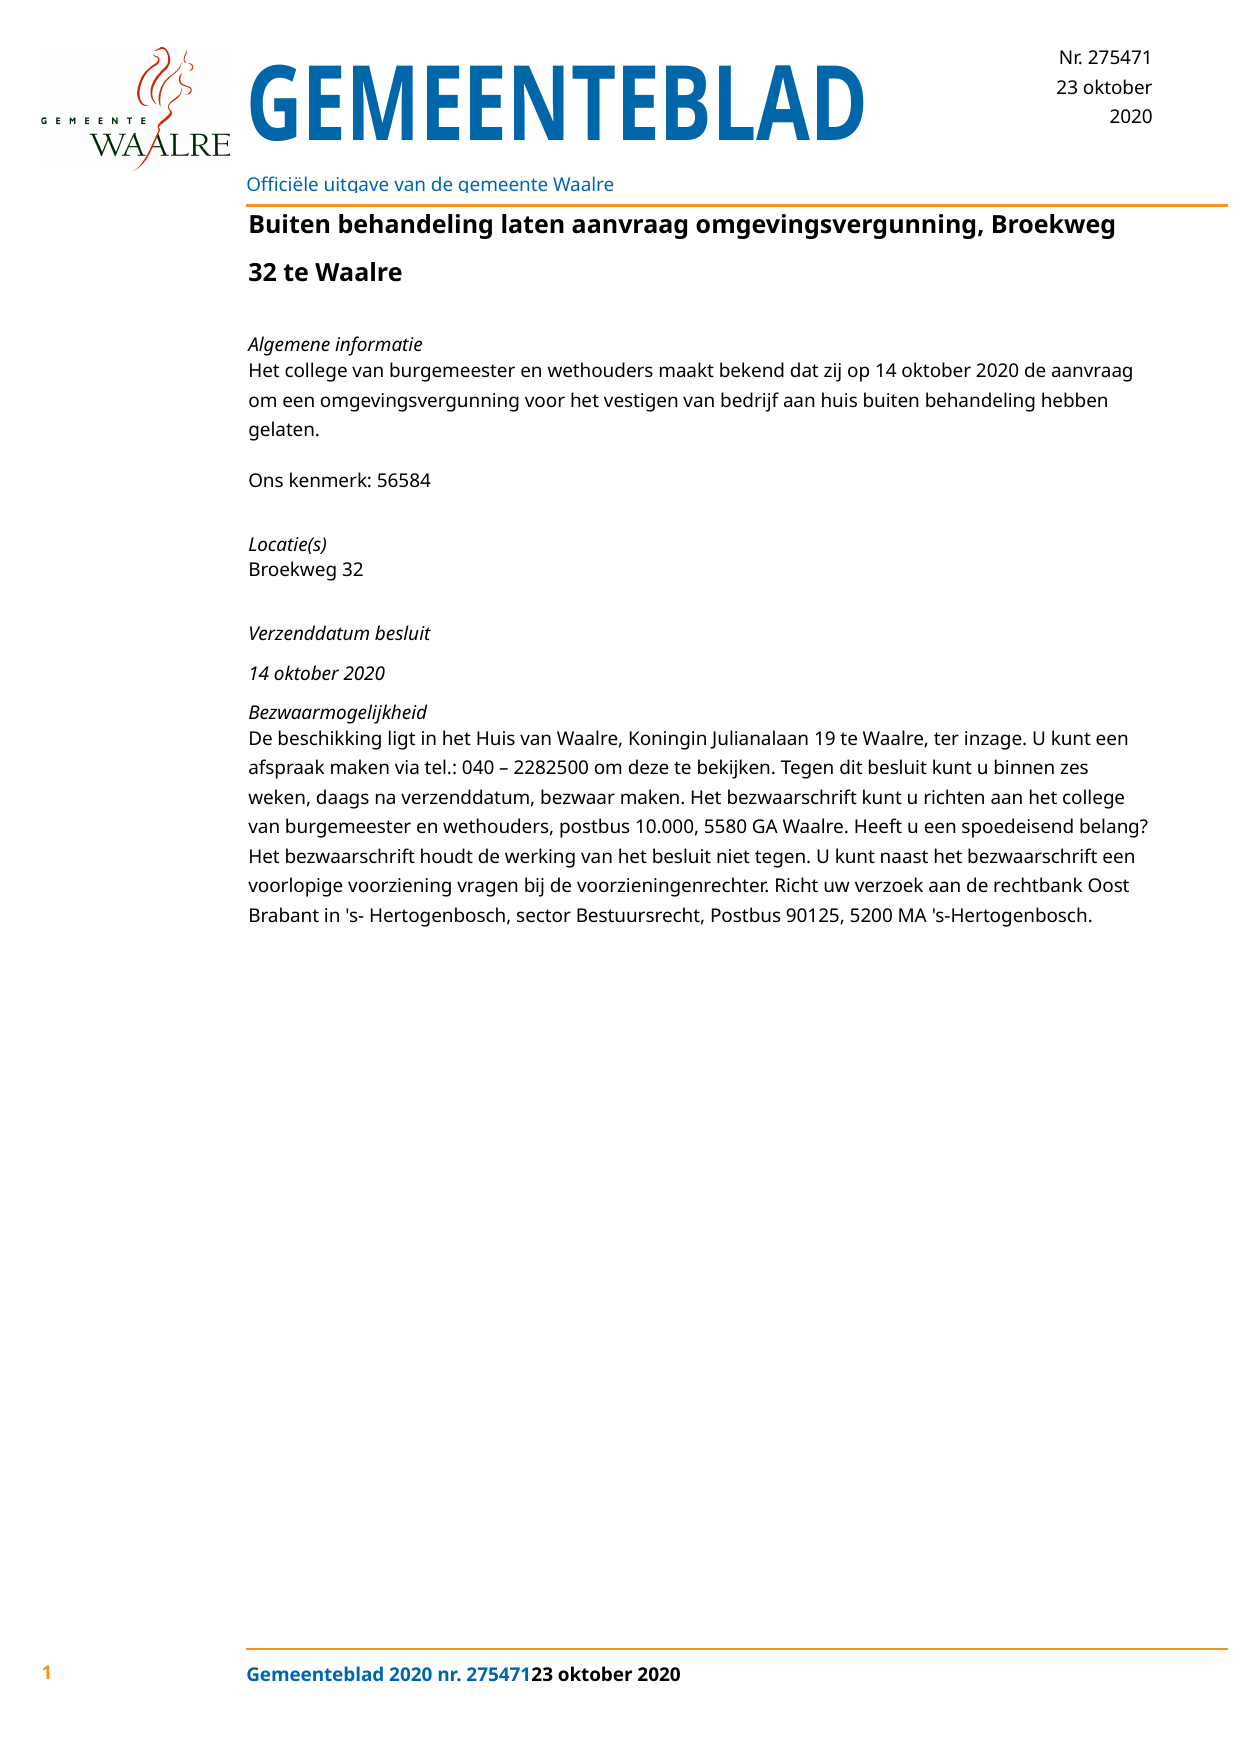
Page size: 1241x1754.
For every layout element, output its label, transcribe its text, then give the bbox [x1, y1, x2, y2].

text Bezwaarmogelijkheid [248, 699, 1152, 725]
text Broekweg 32 [248, 556, 1152, 582]
text Het college van burgemeester en wethouders maakt bekend dat zij op 14 oktober 2020 de aanvraag om een omgevingsvergunning voor het vestigen van bedrijf aan huis buiten behandeling hebben gelaten. [248, 357, 1152, 442]
text Verzenddatum besluit [248, 620, 1152, 646]
text Ons kenmerk: 56584 [248, 467, 1152, 492]
picture [41, 47, 231, 172]
text 14 oktober 2020 [248, 660, 1152, 685]
text Locatie(s) [248, 531, 1152, 556]
text Buiten behandeling laten aanvraag omgevingsvergunning, Broekweg 32 te Waalre [248, 207, 1152, 288]
text Algemene informatie [248, 331, 1152, 357]
text De beschikking ligt in het Huis van Waalre, Koningin Julianalaan 19 te Waalre, ter inzage. U kunt een afspraak maken via tel.: 040 – 2282500 om deze te bekijken. Tegen dit besluit kunt u binnen zes weken, daags na verzenddatum, bezwaar maken. Het bezwaarschrift kunt u richten aan het college van burgemeester en wethouders, postbus 10.000, 5580 GA Waalre. Heeft u een spoedeisend belang? Het bezwaarschrift houdt de werking van het besluit niet tegen. U kunt naast het bezwaarschrift een voorlopige voorziening vragen bij de voorzieningenrechter. Richt uw verzoek aan de rechtbank Oost Brabant in 's- Hertogenbosch, sector Bestuursrecht, Postbus 90125, 5200 MA 's-Hertogenbosch. [248, 725, 1152, 928]
